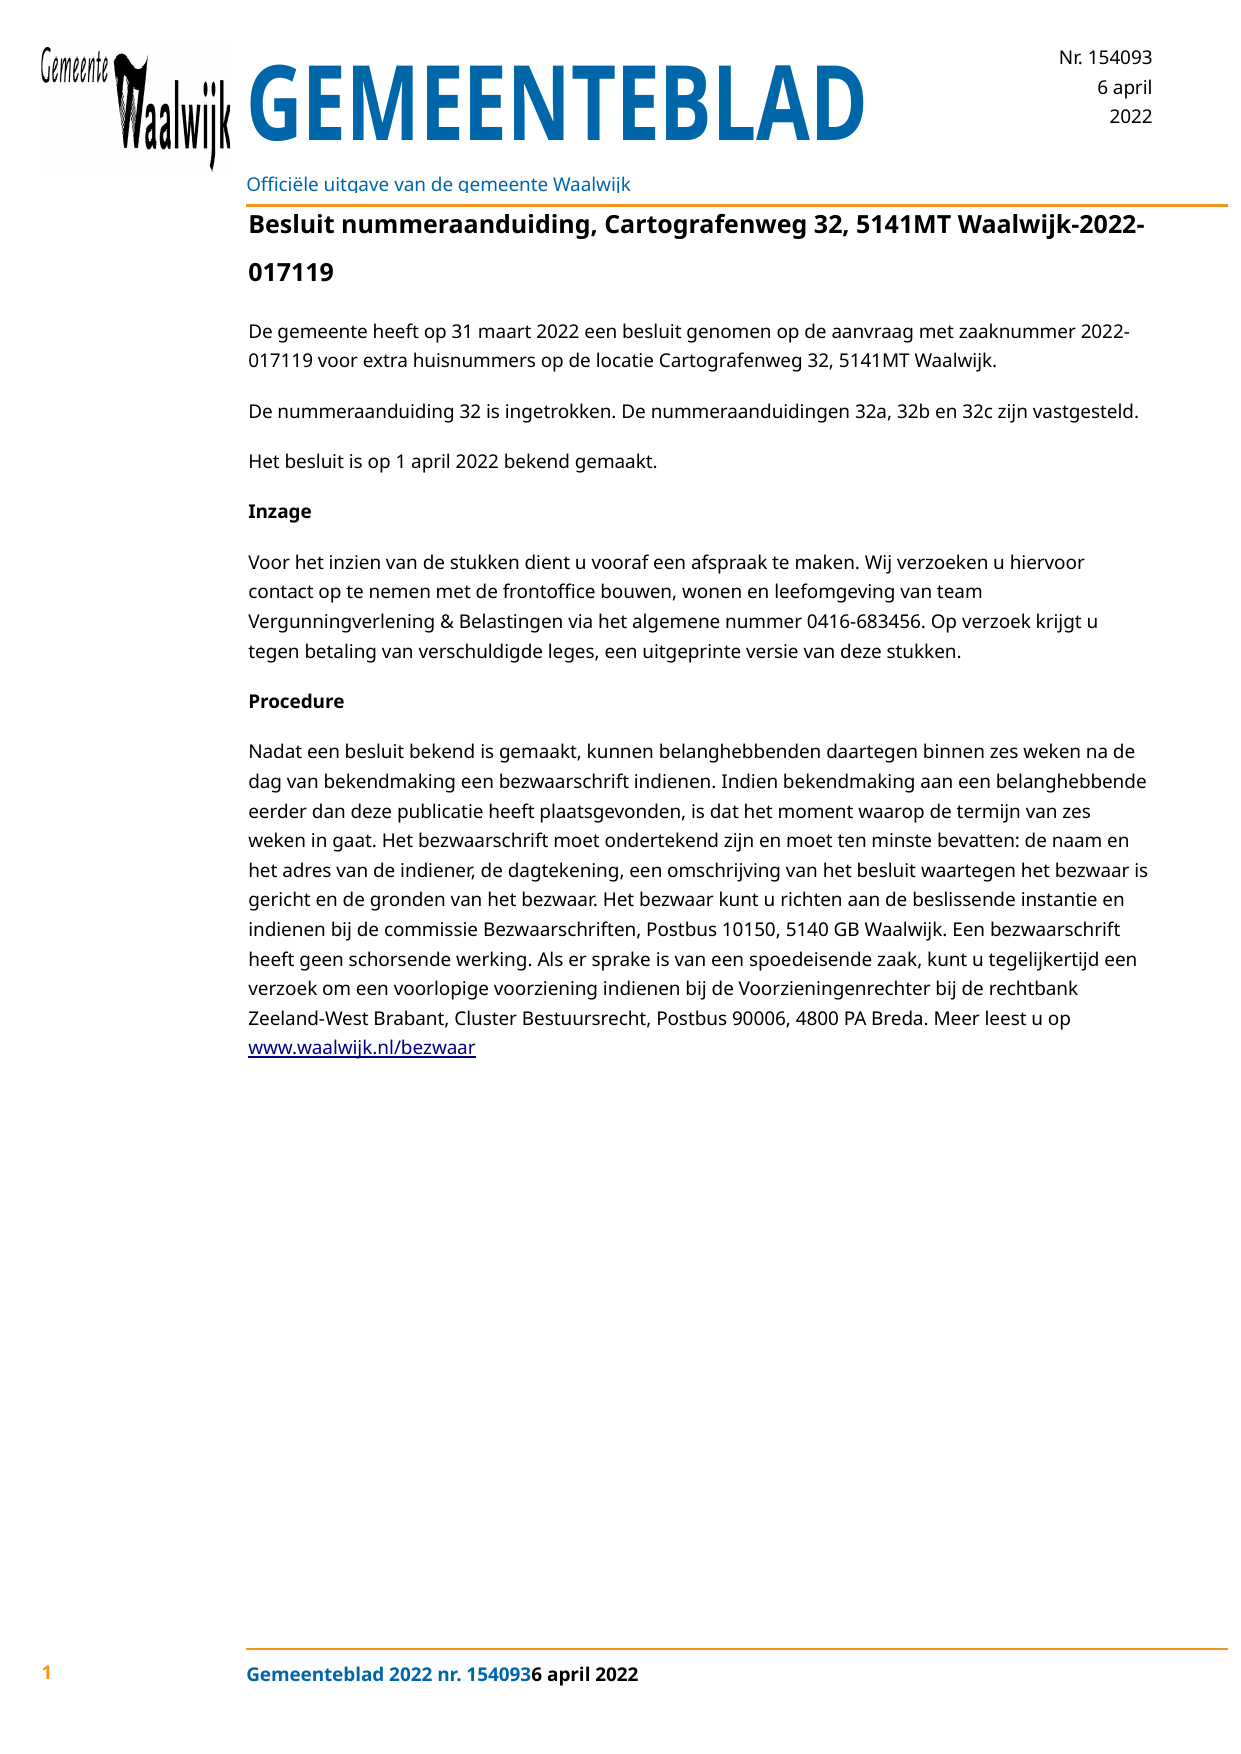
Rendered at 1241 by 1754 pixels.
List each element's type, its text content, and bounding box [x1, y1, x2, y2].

text Nadat een besluit bekend is gemaakt, kunnen belanghebbenden daartegen binnen zes weken na de dag van bekendmaking een bezwaarschrift indienen. Indien bekendmaking aan een belanghebbende eerder dan deze publicatie heeft plaatsgevonden, is dat het moment waarop de termijn van zes weken in gaat. Het bezwaarschrift moet ondertekend zijn en moet ten minste bevatten: de naam en het adres van de indiener, de dagtekening, een omschrijving van het besluit waartegen het bezwaar is gericht en de gronden van het bezwaar. Het bezwaar kunt u richten aan de beslissende instantie en indienen bij de commissie Bezwaarschriften, Postbus 10150, 5140 GB Waalwijk. Een bezwaarschrift heeft geen schorsende werking. Als er sprake is van een spoedeisende zaak, kunt u tegelijkertijd een verzoek om een voorlopige voorziening indienen bij de Voorzieningenrechter bij de rechtbank Zeeland-West Brabant, Cluster Bestuursrecht, Postbus 90006, 4800 PA Breda. Meer leest u op www.waalwijk.nl/bezwaar [248, 739, 1152, 1060]
text Inzage [248, 499, 1152, 524]
text De nummeraanduiding 32 is ingetrokken. De nummeraanduidingen 32a, 32b en 32c zijn vastgesteld. [248, 398, 1152, 424]
text Besluit nummeraanduiding, Cartografenweg 32, 5141MT Waalwijk-2022-017119 [248, 207, 1152, 288]
text Procedure [248, 688, 1152, 714]
text Het besluit is op 1 april 2022 bekend gemaakt. [248, 448, 1152, 474]
text Voor het inzien van de stukken dient u vooraf een afspraak te maken. Wij verzoeken u hiervoor contact op te nemen met de frontoffice bouwen, wonen en leefomgeving van team Vergunningverlening & Belastingen via het algemene nummer 0416-683456. Op verzoek krijgt u tegen betaling van verschuldigde leges, een uitgeprinte versie van deze stukken. [248, 549, 1152, 664]
text De gemeente heeft op 31 maart 2022 een besluit genomen op de aanvraag met zaaknummer 2022-017119 voor extra huisnummers op de locatie Cartografenweg 32, 5141MT Waalwijk. [248, 318, 1152, 373]
picture [41, 47, 231, 172]
